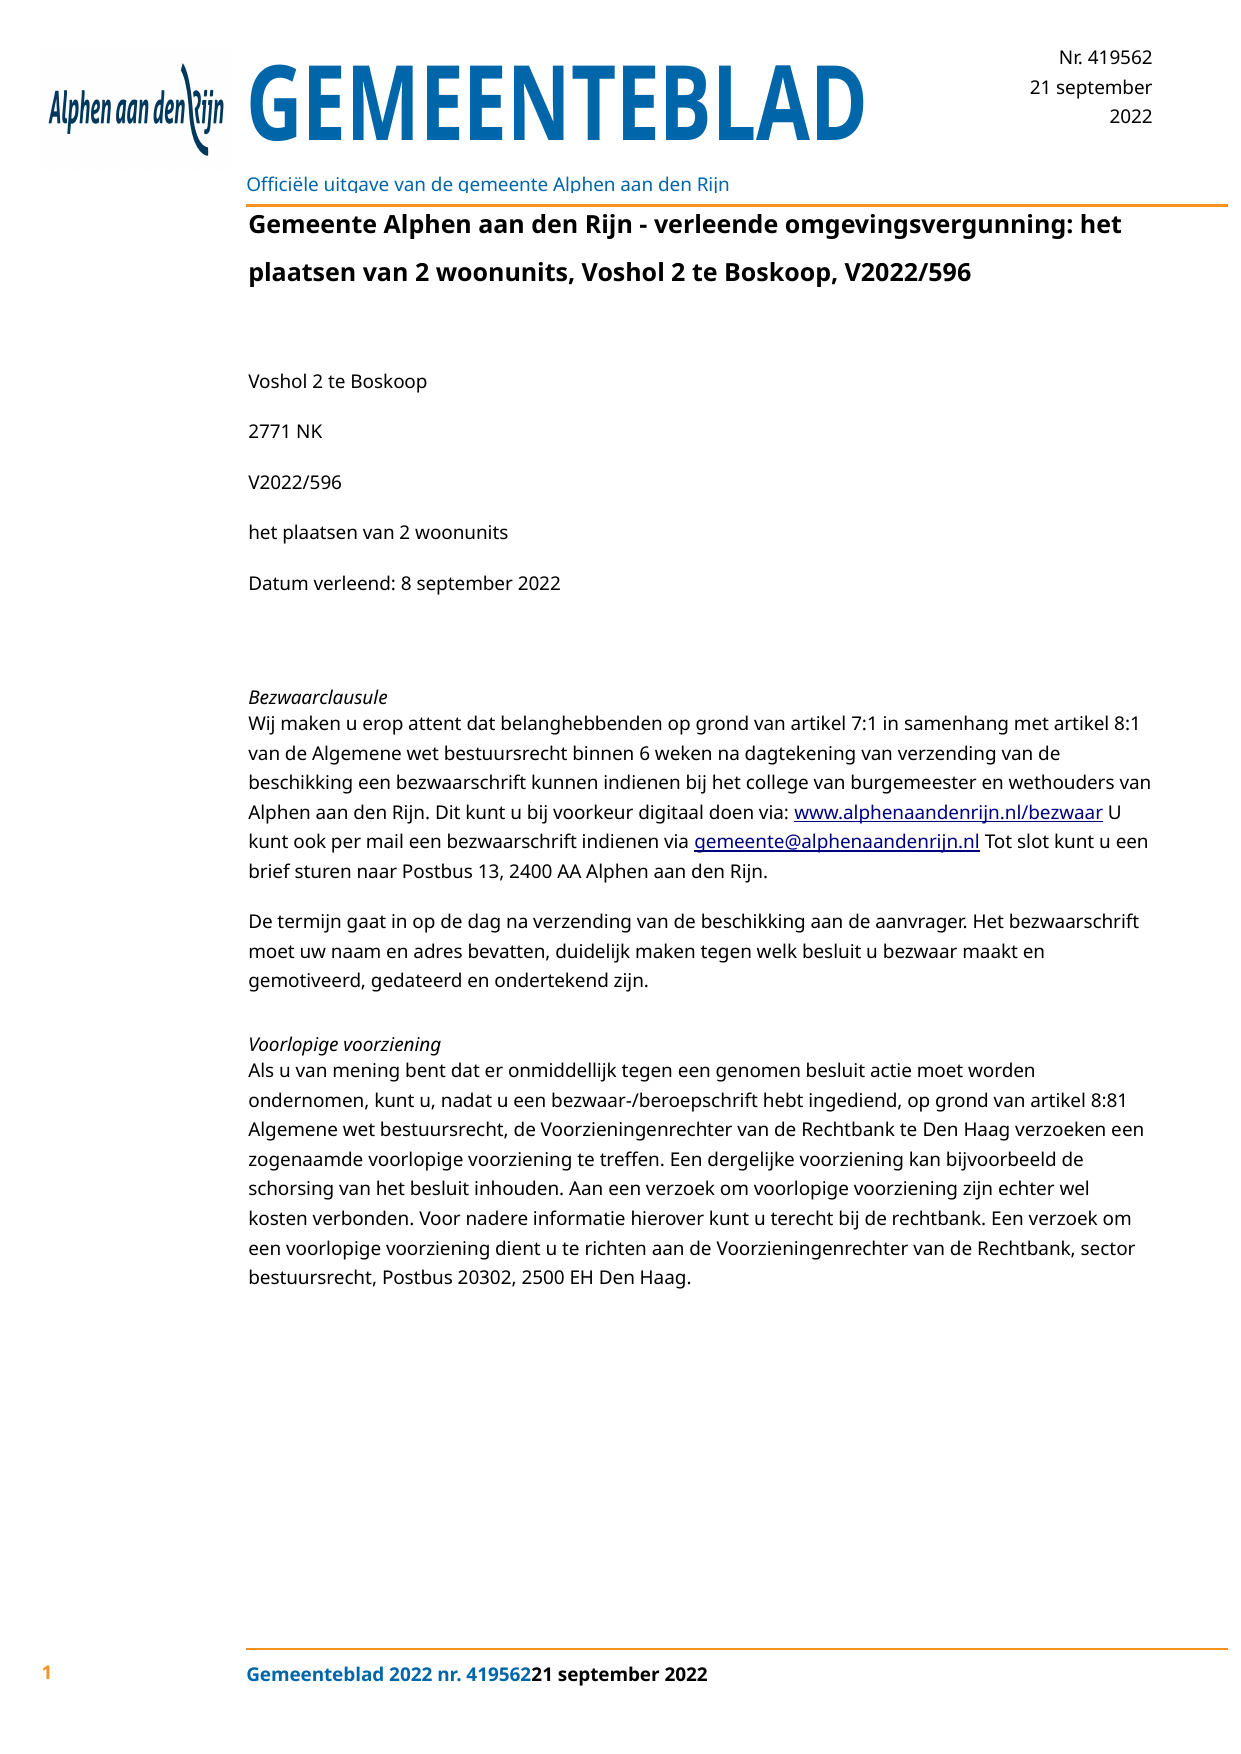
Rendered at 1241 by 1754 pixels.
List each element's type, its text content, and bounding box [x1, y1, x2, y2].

text 2771 NK [248, 419, 1152, 444]
picture [41, 47, 231, 172]
text Als u van mening bent dat er onmiddellijk tegen een genomen besluit actie moet worden ondernomen, kunt u, nadat u een bezwaar-/beroepschrift hebt ingediend, op grond van artikel 8:81 Algemene wet bestuursrecht, de Voorzieningenrechter van de Rechtbank te Den Haag verzoeken een zogenaamde voorlopige voorziening te treffen. Een dergelijke voorziening kan bijvoorbeeld de schorsing van het besluit inhouden. Aan een verzoek om voorlopige voorziening zijn echter wel kosten verbonden. Voor nadere informatie hierover kunt u terecht bij de rechtbank. Een verzoek om een voorlopige voorziening dient u te richten aan de Voorzieningenrechter van de Rechtbank, sector bestuursrecht, Postbus 20302, 2500 EH Den Haag. [248, 1057, 1152, 1290]
text Voorlopige voorziening [248, 1032, 1152, 1057]
text De termijn gaat in op de dag na verzending van de beschikking aan de aanvrager. Het bezwaarschrift moet uw naam en adres bevatten, duidelijk maken tegen welk besluit u bezwaar maakt en gemotiveerd, gedateerd en ondertekend zijn. [248, 908, 1152, 993]
text het plaatsen van 2 woonunits [248, 519, 1152, 545]
text Voshol 2 te Boskoop [248, 368, 1152, 394]
text Bezwaarclausule [248, 684, 1152, 710]
text Wij maken u erop attent dat belanghebbenden op grond van artikel 7:1 in samenhang met artikel 8:1 van de Algemene wet bestuursrecht binnen 6 weken na dagtekening van verzending van de beschikking een bezwaarschrift kunnen indienen bij het college van burgemeester en wethouders van Alphen aan den Rijn. Dit kunt u bij voorkeur digitaal doen via: www.alphenaandenrijn.nl/bezwaar U kunt ook per mail een bezwaarschrift indienen via gemeente@alphenaandenrijn.nl Tot slot kunt u een brief sturen naar Postbus 13, 2400 AA Alphen aan den Rijn. [248, 710, 1152, 884]
text Gemeente Alphen aan den Rijn - verleende omgevingsvergunning: het plaatsen van 2 woonunits, Voshol 2 te Boskoop, V2022/596 [248, 207, 1152, 288]
text V2022/596 [248, 469, 1152, 495]
text Datum verleend: 8 september 2022 [248, 570, 1152, 596]
